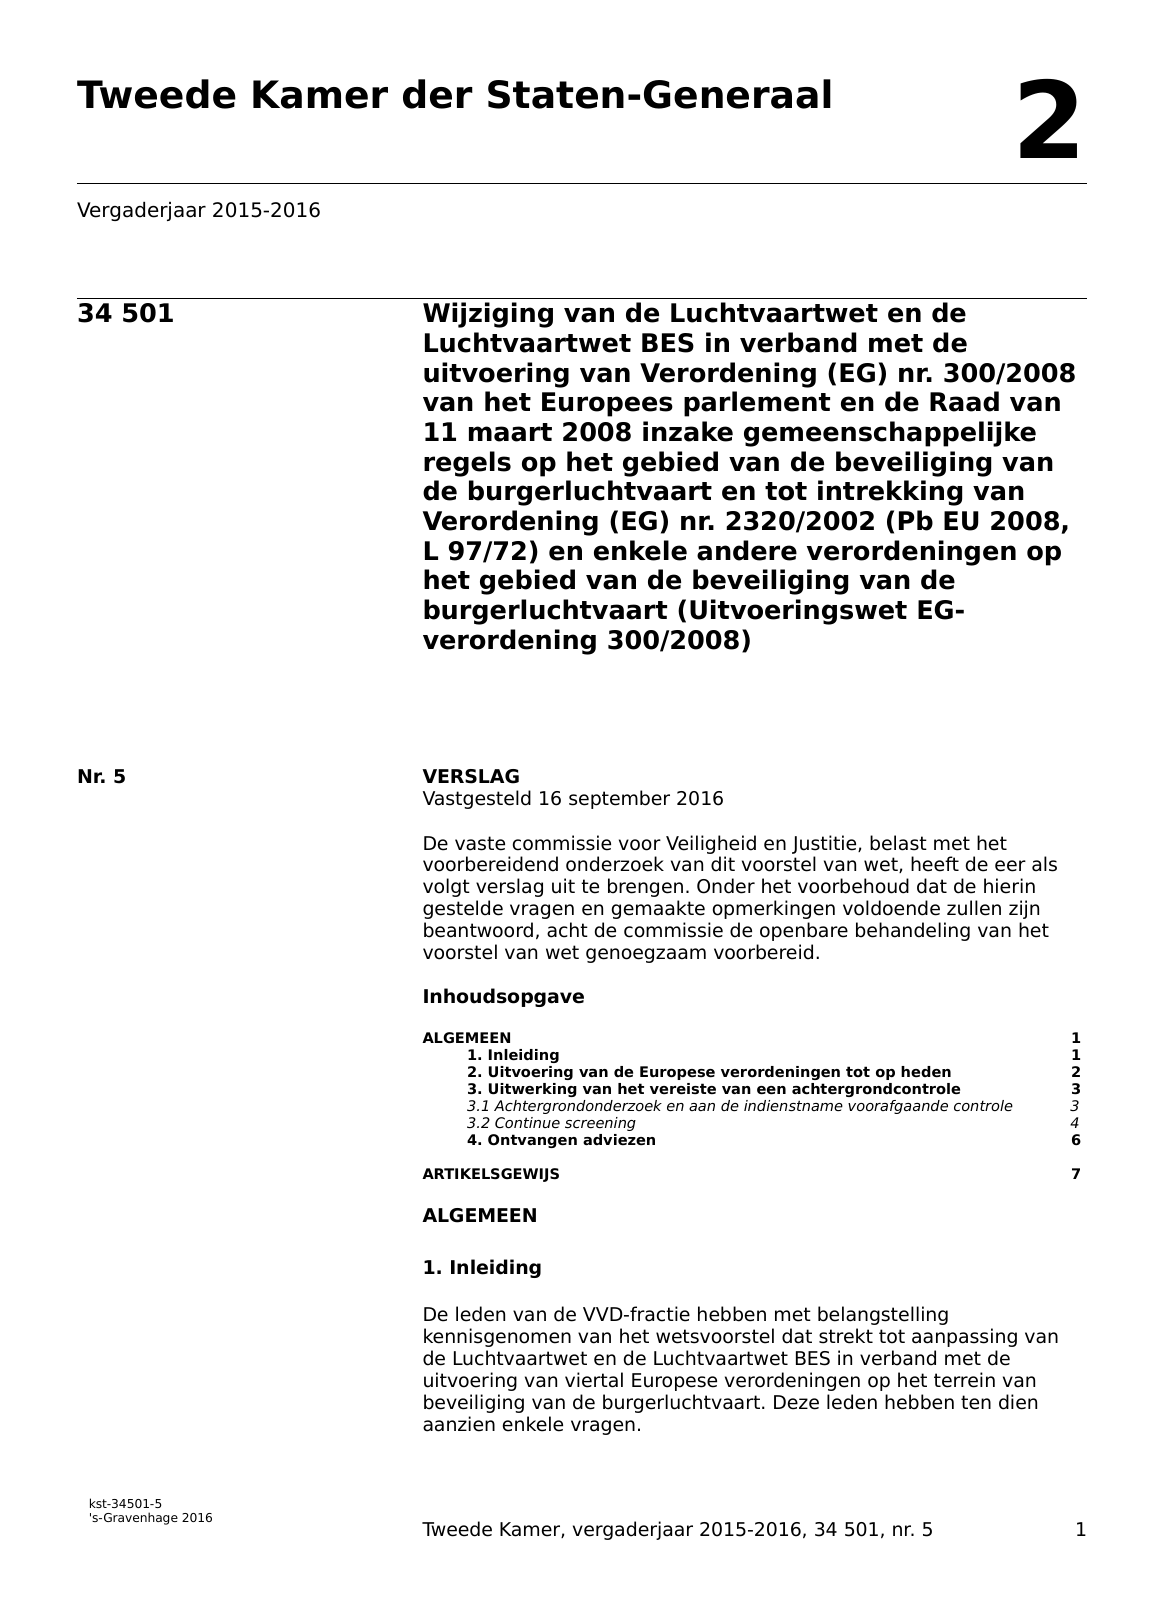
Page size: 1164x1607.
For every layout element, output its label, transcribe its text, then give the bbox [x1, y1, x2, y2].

table_cell [422, 1132, 461, 1149]
table_cell Vergaderjaar 2015-2016 [77, 184, 1087, 298]
table_cell 3 [1038, 1098, 1087, 1115]
table_header 2 [886, 59, 1087, 183]
subtitle 34 501 Wijziging van de Luchtvaartwet en de Luchtvaartwet BES in verband met de uitvoering van Verordening (EG) nr. 300/2008 van het Europees parlement en de Raad van 11 maart 2008 inzake gemeenschappelijke regels op het gebied van de beveiliging van de burgerluchtvaart en tot intrekking van Verordening (EG) nr. 2320/2002 (Pb EU 2008, L 97/72) en enkele andere verordeningen op het gebied van de beveiliging van de burgerluchtvaart (Uitvoeringswet EG-verordening 300/2008) [77, 299, 1087, 655]
table_header Tweede Kamer der Staten-Generaal [77, 59, 886, 183]
table_cell ARTIKELSGEWIJS [422, 1166, 1038, 1183]
table_cell [1038, 1149, 1087, 1166]
text De vaste commissie voor Veiligheid en Justitie, belast met het voorbereidend onderzoek van dit voorstel van wet, heeft de eer als volgt verslag uit te brengen. Onder het voorbehoud dat de hierin gestelde vragen en gemaakte opmerkingen voldoende zullen zijn beantwoord, acht de commissie de openbare behandeling van het voorstel van wet genoegzaam voorbereid. [422, 832, 1087, 964]
table_cell [422, 1081, 461, 1098]
table_cell 2. Uitvoering van de Europese verordeningen tot op heden [461, 1064, 1038, 1081]
table_cell 2 [1038, 1064, 1087, 1081]
table_cell 4 [1038, 1115, 1087, 1132]
table_cell 3. Uitwerking van het vereiste van een achtergrondcontrole [461, 1081, 1038, 1098]
table_header 1 [1038, 1030, 1087, 1047]
table_header ALGEMEEN [422, 1030, 1038, 1047]
text Vastgesteld 16 september 2016 [422, 788, 1087, 810]
table_cell [422, 1115, 461, 1132]
table_cell 1 [1038, 1047, 1087, 1064]
table_cell 4. Ontvangen adviezen [461, 1132, 1038, 1149]
table_cell 3.2 Continue screening [461, 1115, 1038, 1132]
text 's-Gravenhage 2016 [88, 1511, 323, 1525]
text kst-34501-5 [88, 1497, 323, 1511]
table_cell [422, 1064, 461, 1081]
table_cell 6 [1038, 1132, 1087, 1149]
table_cell 7 [1038, 1166, 1087, 1183]
table_cell [422, 1098, 461, 1115]
table_cell [422, 1149, 461, 1166]
text De leden van de VVD-fractie hebben met belangstelling kennisgenomen van het wetsvoorstel dat strekt tot aanpassing van de Luchtvaartwet en de Luchtvaartwet BES in verband met de uitvoering van viertal Europese verordeningen op het terrein van beveiliging van de burgerluchtvaart. Deze leden hebben ten dien aanzien enkele vragen. [422, 1304, 1087, 1436]
table_cell [422, 1047, 461, 1064]
table_cell [461, 1149, 1038, 1166]
table_cell 3 [1038, 1081, 1087, 1098]
subtitle 1. Inleiding [422, 1257, 1087, 1279]
table_cell 1. Inleiding [461, 1047, 1038, 1064]
subtitle Nr. 5 VERSLAG [77, 766, 1087, 788]
table_cell 3.1 Achtergrondonderzoek en aan de indienstname voorafgaande controle [461, 1098, 1038, 1115]
subtitle ALGEMEEN [422, 1205, 1087, 1227]
subtitle Inhoudsopgave [422, 986, 1087, 1008]
